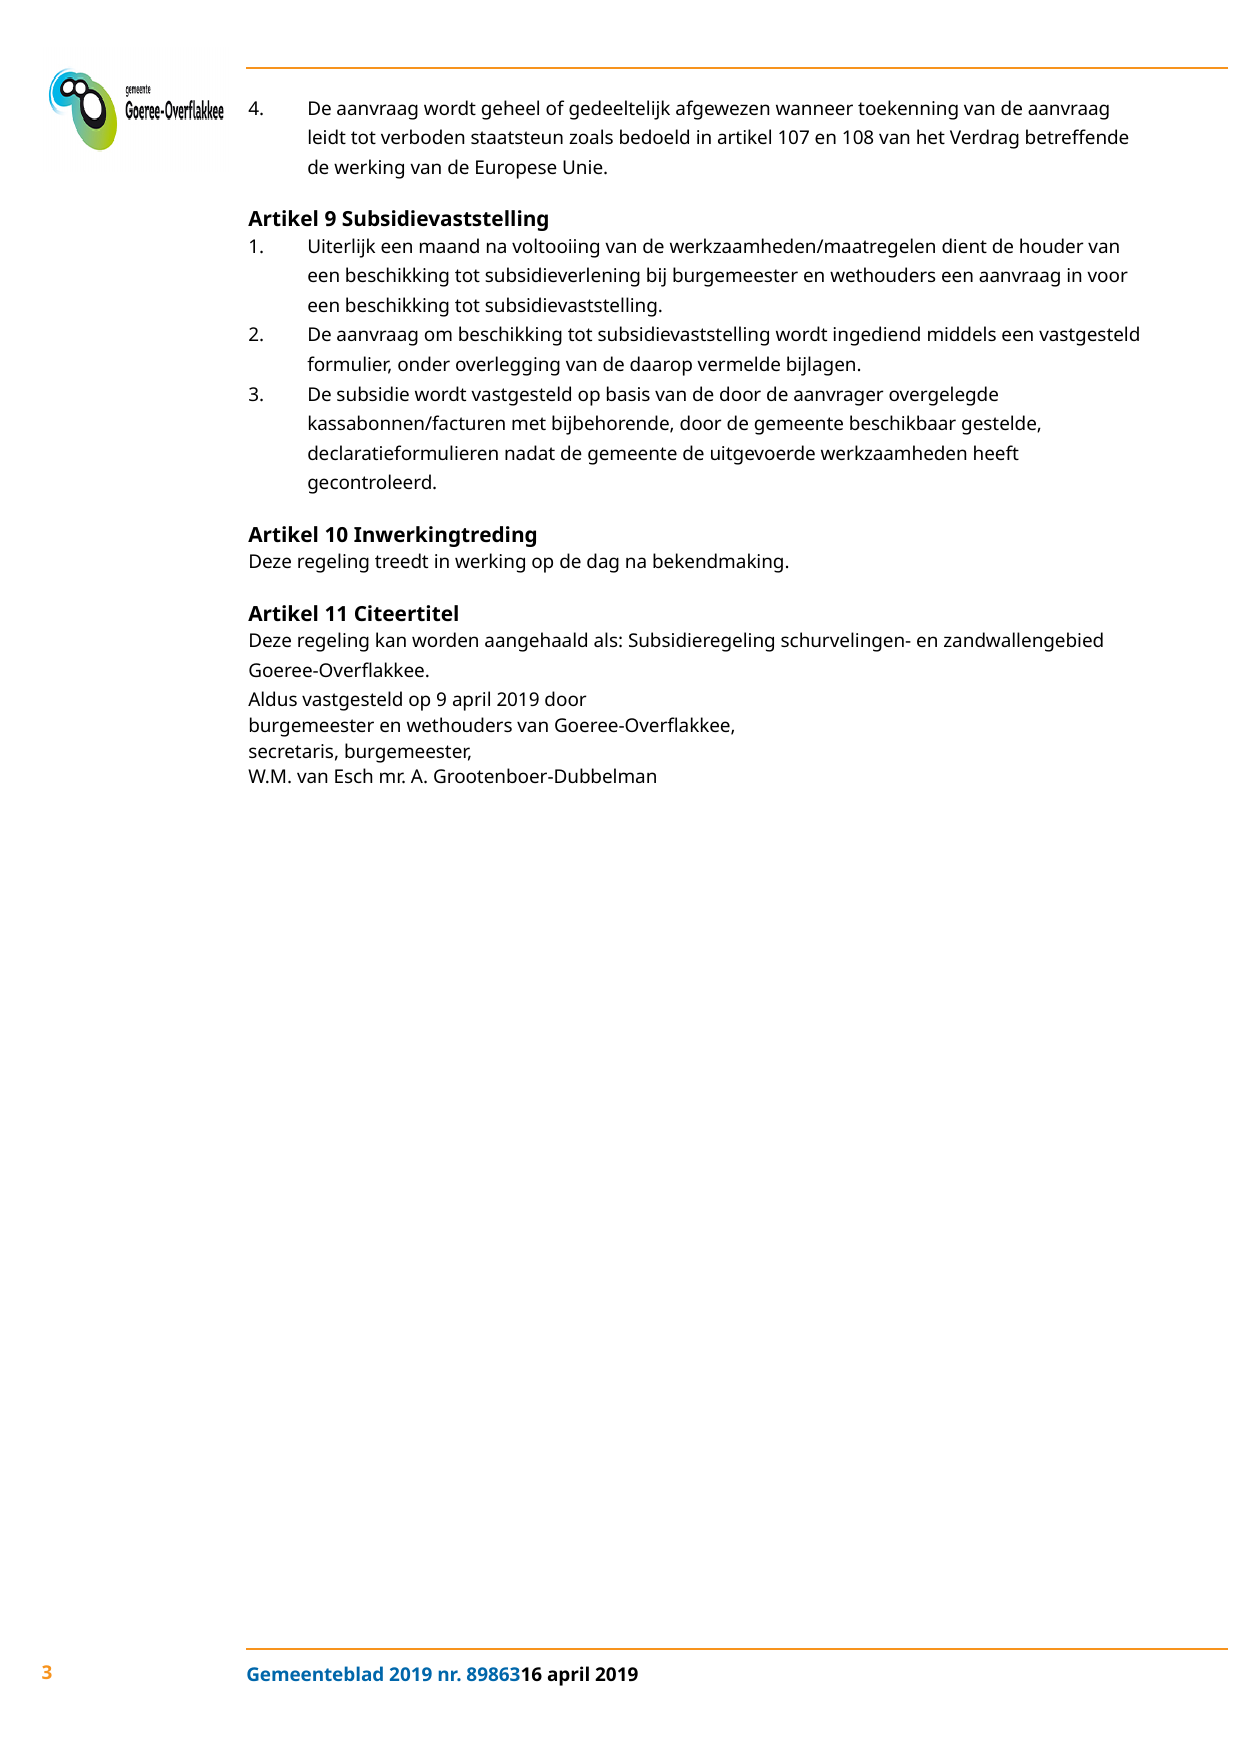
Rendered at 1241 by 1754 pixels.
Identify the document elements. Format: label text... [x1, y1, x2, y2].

text Deze regeling kan worden aangehaald als: Subsidieregeling schurvelingen- en zandwallengebied Goeree-Overflakkee. [248, 627, 1152, 682]
text secretaris, burgemeester, [248, 738, 1152, 763]
picture [41, 47, 231, 172]
text Deze regeling treedt in werking op de dag na bekendmaking. [248, 548, 1152, 574]
text W.M. van Esch mr. A. Grootenboer-Dubbelman [248, 763, 1152, 789]
text Artikel 9 Subsidievaststelling [248, 204, 1152, 233]
text Artikel 10 Inwerkingtreding [248, 520, 1152, 548]
text Artikel 11 Citeertitel [248, 599, 1152, 627]
list De aanvraag om beschikking tot subsidievaststelling wordt ingediend middels een vastgesteld formulier, onder overlegging van de daarop vermelde bijlagen. [248, 322, 1152, 377]
text burgemeester en wethouders van Goeree-Overflakkee, [248, 712, 1152, 738]
list Uiterlijk een maand na voltooiing van de werkzaamheden/maatregelen dient de houder van een beschikking tot subsidieverlening bij burgemeester en wethouders een aanvraag in voor een beschikking tot subsidievaststelling. [248, 233, 1152, 318]
list De aanvraag wordt geheel of gedeeltelijk afgewezen wanneer toekenning van de aanvraag leidt tot verboden staatsteun zoals bedoeld in artikel 107 en 108 van het Verdrag betreffende de werking van de Europese Unie. [248, 95, 1152, 180]
list De subsidie wordt vastgesteld op basis van de door de aanvrager overgelegde kassabonnen/facturen met bijbehorende, door de gemeente beschikbaar gestelde, declaratieformulieren nadat de gemeente de uitgevoerde werkzaamheden heeft gecontroleerd. [248, 381, 1152, 495]
text Aldus vastgesteld op 9 april 2019 door [248, 686, 1152, 712]
